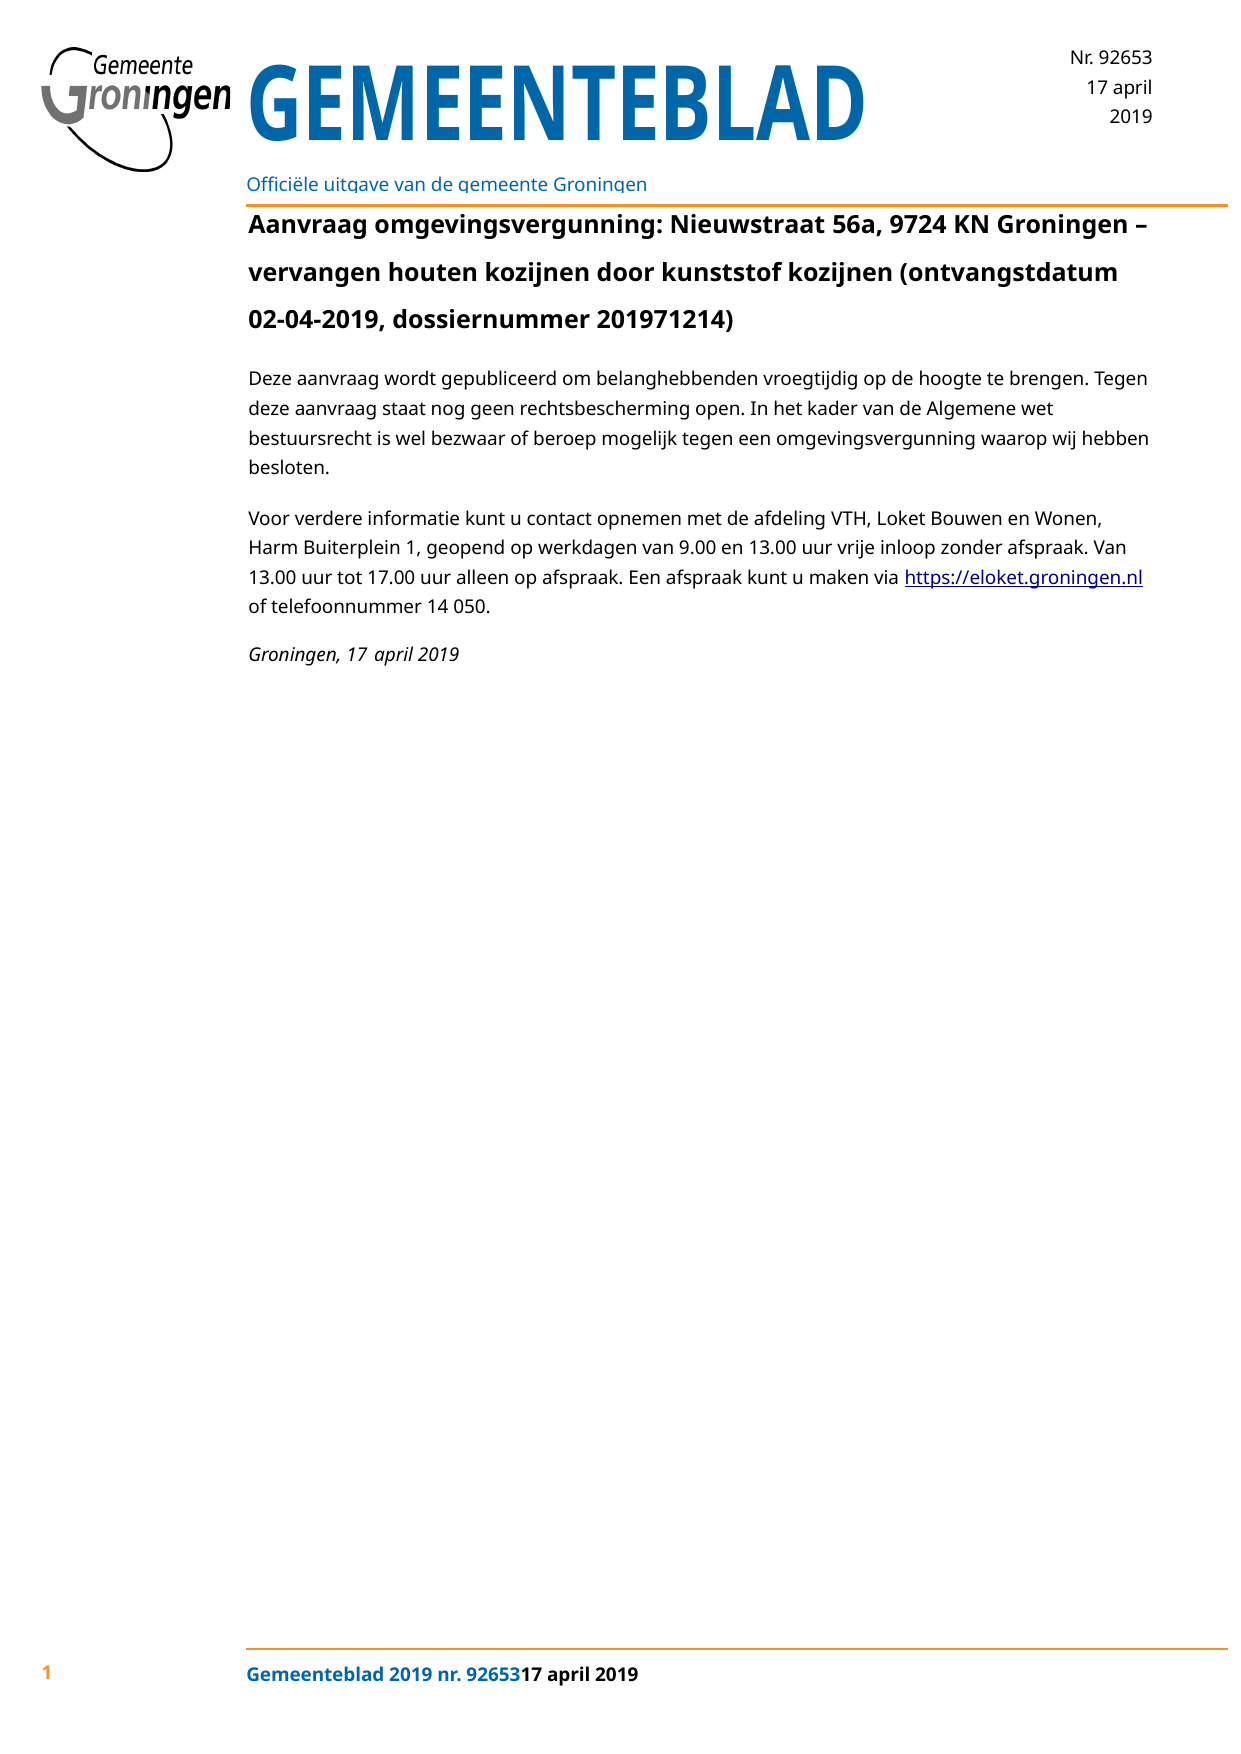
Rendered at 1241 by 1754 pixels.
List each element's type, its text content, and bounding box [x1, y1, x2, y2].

text Groningen, 17 april 2019 [248, 641, 1152, 667]
picture [41, 47, 231, 172]
text Aanvraag omgevingsvergunning: Nieuwstraat 56a, 9724 KN Groningen – vervangen houten kozijnen door kunststof kozijnen (ontvangstdatum 02-04-2019, dossiernummer 201971214) [248, 207, 1152, 336]
text Deze aanvraag wordt gepubliceerd om belanghebbenden vroegtijdig op de hoogte te brengen. Tegen deze aanvraag staat nog geen rechtsbescherming open. In het kader van de Algemene wet bestuursrecht is wel bezwaar of beroep mogelijk tegen een omgevingsvergunning waarop wij hebben besloten. [248, 366, 1152, 480]
text Voor verdere informatie kunt u contact opnemen met de afdeling VTH, Loket Bouwen en Wonen, Harm Buiterplein 1, geopend op werkdagen van 9.00 en 13.00 uur vrije inloop zonder afspraak. Van 13.00 uur tot 17.00 uur alleen op afspraak. Een afspraak kunt u maken via https://eloket.groningen.nl of telefoonnummer 14 050. [248, 505, 1152, 619]
